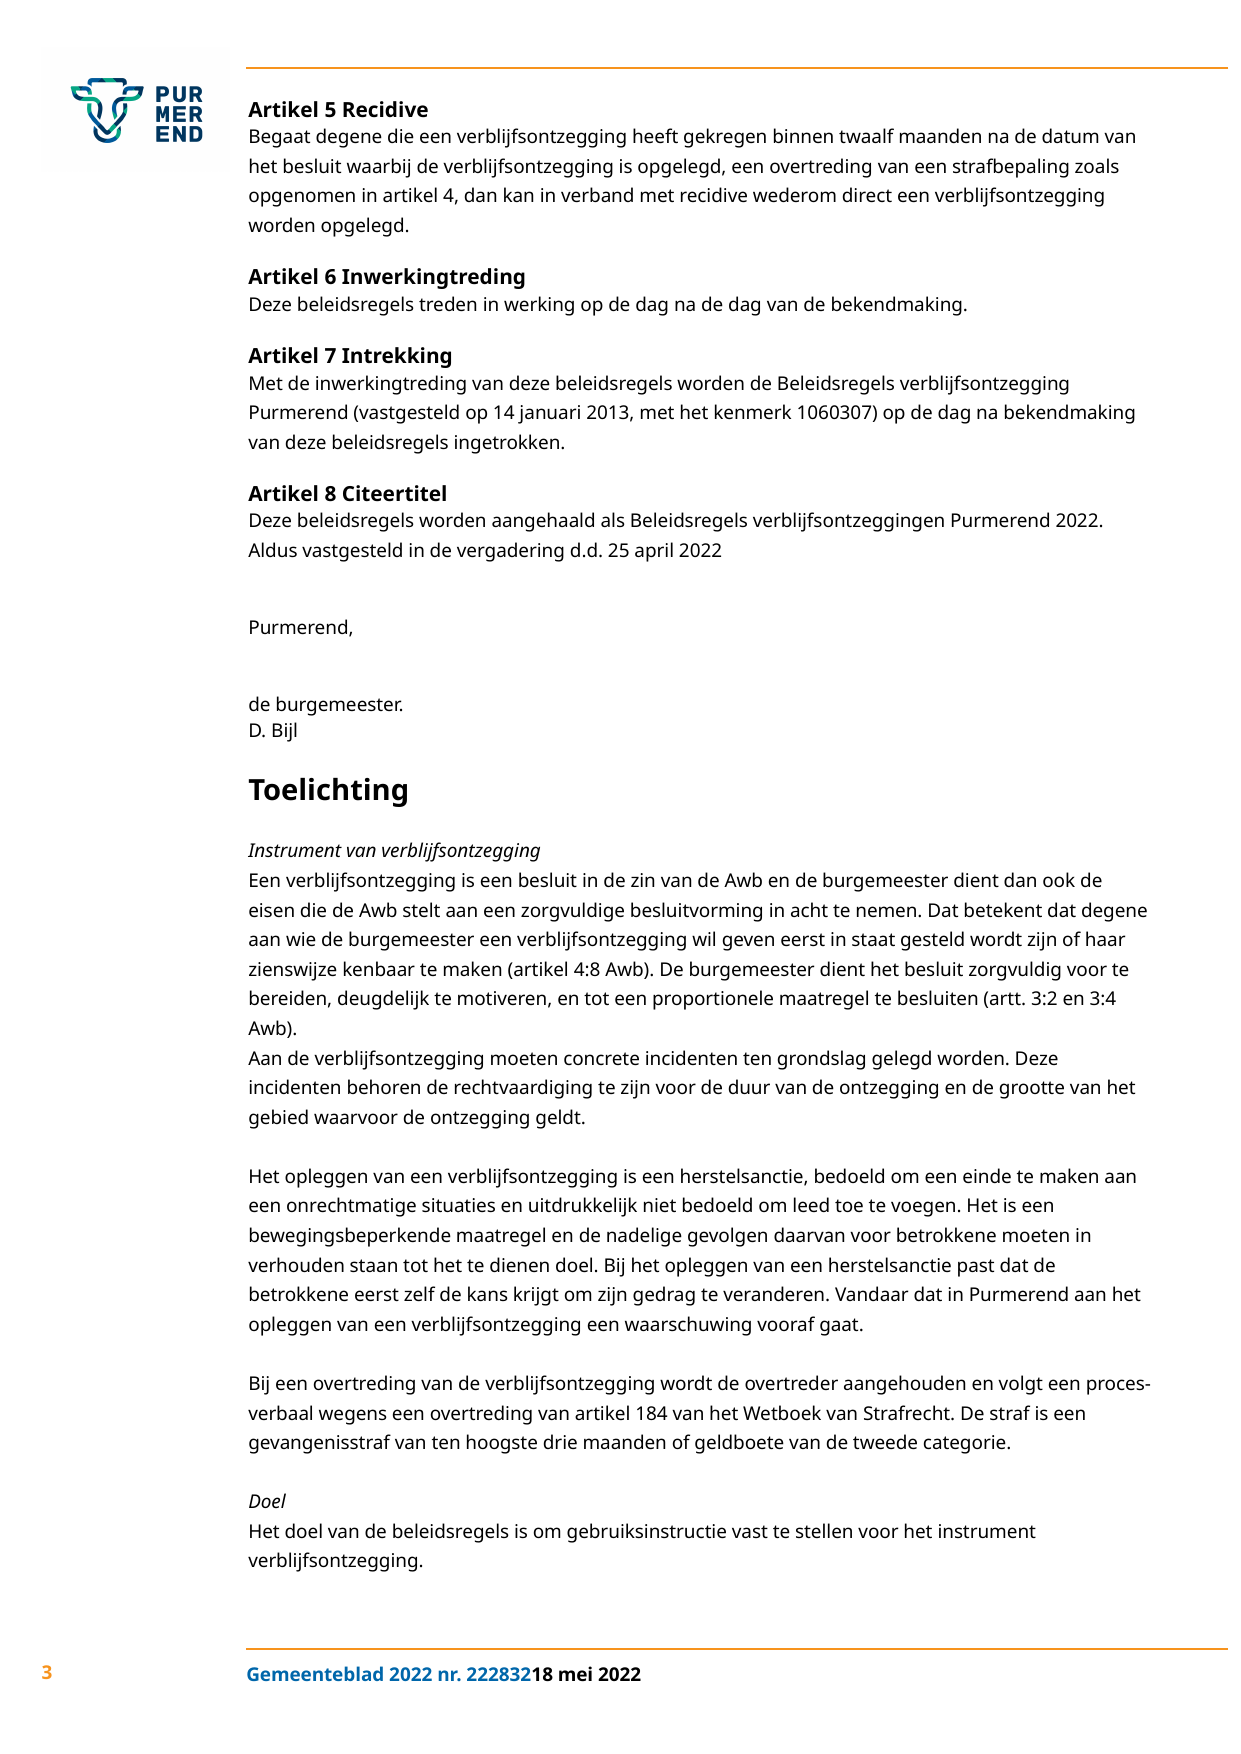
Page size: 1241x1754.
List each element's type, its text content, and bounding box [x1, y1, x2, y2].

text D. Bijl [248, 717, 1152, 743]
text Artikel 5 Recidive [248, 95, 1152, 123]
text Doel [248, 1488, 1152, 1514]
text Purmerend, [248, 614, 1152, 640]
text de burgemeester. [248, 692, 1152, 717]
text Deze beleidsregels treden in werking op de dag na de dag van de bekendmaking. [248, 291, 1152, 317]
text Begaat degene die een verblijfsontzegging heeft gekregen binnen twaalf maanden na de datum van het besluit waarbij de verblijfsontzegging is opgelegd, een overtreding van een strafbepaling zoals opgenomen in artikel 4, dan kan in verband met recidive wederom direct een verblijfsontzegging worden opgelegd. [248, 123, 1152, 238]
text Deze beleidsregels worden aangehaald als Beleidsregels verblijfsontzeggingen Purmerend 2022. [248, 508, 1152, 533]
text Toelichting [248, 769, 1152, 808]
text Artikel 7 Intrekking [248, 341, 1152, 370]
text Artikel 6 Inwerkingtreding [248, 262, 1152, 291]
picture [41, 47, 231, 172]
text Een verblijfsontzegging is een besluit in de zin van de Awb en de burgemeester dient dan ook de eisen die de Awb stelt aan een zorgvuldige besluitvorming in acht te nemen. Dat betekent dat degene aan wie de burgemeester een verblijfsontzegging wil geven eerst in staat gesteld wordt zijn of haar zienswijze kenbaar te maken (artikel 4:8 Awb). De burgemeester dient het besluit zorgvuldig voor te bereiden, deugdelijk te motiveren, en tot een proportionele maatregel te besluiten (artt. 3:2 en 3:4 Awb). [248, 867, 1152, 1041]
text Artikel 8 Citeertitel [248, 479, 1152, 508]
text Bij een overtreding van de verblijfsontzegging wordt de overtreder aangehouden en volgt een proces-verbaal wegens een overtreding van artikel 184 van het Wetboek van Strafrecht. De straf is een gevangenisstraf van ten hoogste drie maanden of geldboete van de tweede categorie. [248, 1370, 1152, 1455]
text Met de inwerkingtreding van deze beleidsregels worden de Beleidsregels verblijfsontzegging Purmerend (vastgesteld op 14 januari 2013, met het kenmerk 1060307) op de dag na bekendmaking van deze beleidsregels ingetrokken. [248, 370, 1152, 454]
text Het doel van de beleidsregels is om gebruiksinstructie vast te stellen voor het instrument verblijfsontzegging. [248, 1518, 1152, 1573]
text Het opleggen van een verblijfsontzegging is een herstelsanctie, bedoeld om een einde te maken aan een onrechtmatige situaties en uitdrukkelijk niet bedoeld om leed toe te voegen. Het is een bewegingsbeperkende maatregel en de nadelige gevolgen daarvan voor betrokkene moeten in verhouden staan tot het te dienen doel. Bij het opleggen van een herstelsanctie past dat de betrokkene eerst zelf de kans krijgt om zijn gedrag te veranderen. Vandaar dat in Purmerend aan het opleggen van een verblijfsontzegging een waarschuwing vooraf gaat. [248, 1163, 1152, 1337]
text Aan de verblijfsontzegging moeten concrete incidenten ten grondslag gelegd worden. Deze incidenten behoren de rechtvaardiging te zijn voor de duur van de ontzegging en de grootte van het gebied waarvoor de ontzegging geldt. [248, 1045, 1152, 1130]
text Aldus vastgesteld in de vergadering d.d. 25 april 2022 [248, 537, 1152, 563]
text Instrument van verblijfsontzegging [248, 838, 1152, 863]
